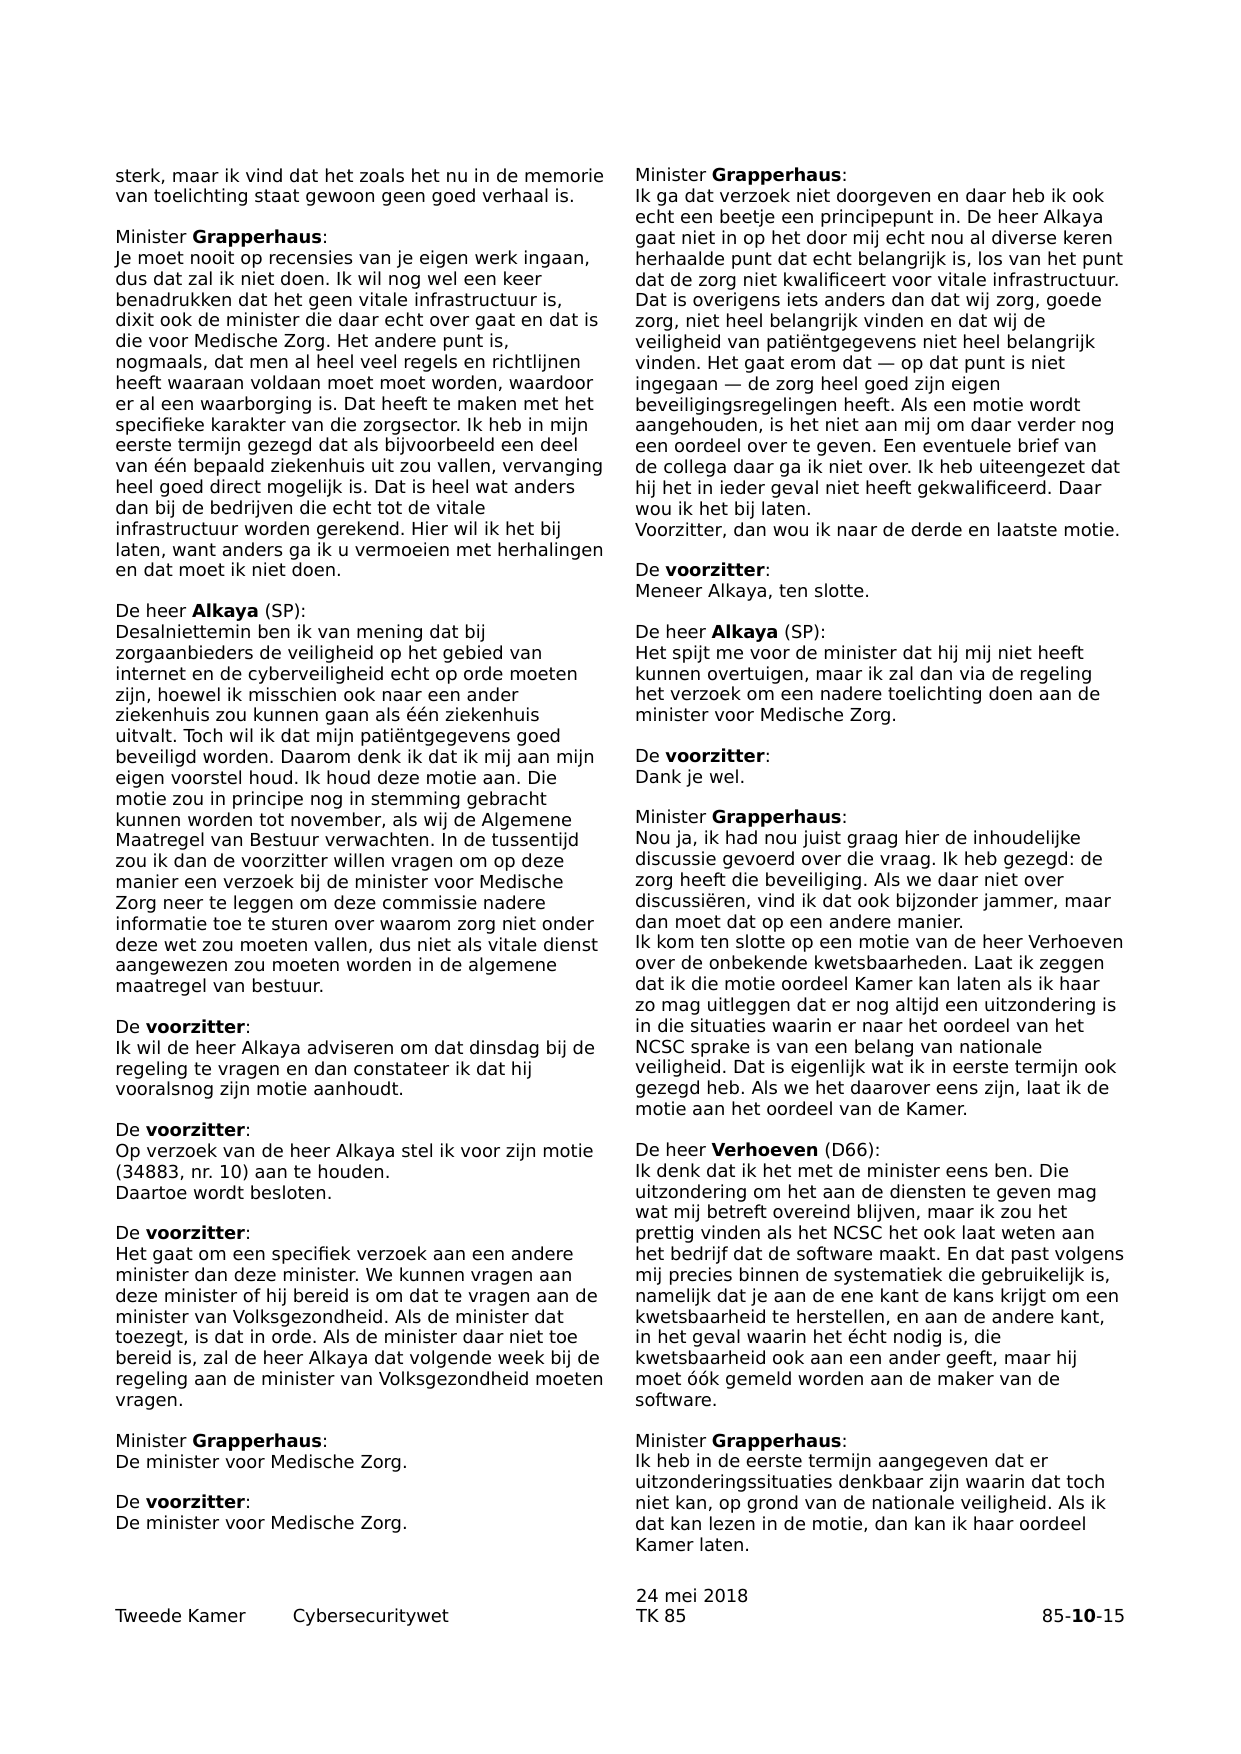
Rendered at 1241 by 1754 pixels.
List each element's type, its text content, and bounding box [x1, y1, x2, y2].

text De voorzitter: [635, 746, 1125, 767]
text De voorzitter: [115, 1017, 605, 1037]
text De voorzitter: [115, 1223, 605, 1244]
text Minister Grapperhaus: [635, 1431, 1125, 1451]
text Je moet nooit op recensies van je eigen werk ingaan, dus dat zal ik niet doen. Ik wil nog wel een keer benadrukken dat het geen vitale infrastructuur is, dixit ook de minister die daar echt over gaat en dat is die voor Medische Zorg. Het andere punt is, nogmaals, dat men al heel veel regels en richtlijnen heeft waaraan voldaan moet moet worden, waardoor er al een waarborging is. Dat heeft te maken met het specifieke karakter van die zorgsector. Ik heb in mijn eerste termijn gezegd dat als bijvoorbeeld een deel van één bepaald ziekenhuis uit zou vallen, vervanging heel goed direct mogelijk is. Dat is heel wat anders dan bij de bedrijven die echt tot de vitale infrastructuur worden gerekend. Hier wil ik het bij laten, want anders ga ik u vermoeien met herhalingen en dat moet ik niet doen. [115, 248, 605, 581]
text Minister Grapperhaus: [115, 1431, 605, 1451]
text De heer Alkaya (SP): [635, 622, 1125, 642]
text De minister voor Medische Zorg. [115, 1513, 605, 1534]
text De minister voor Medische Zorg. [115, 1451, 605, 1472]
text Daartoe wordt besloten. [115, 1182, 605, 1203]
text De voorzitter: [115, 1492, 605, 1513]
text De voorzitter: [115, 1120, 605, 1141]
text Het gaat om een specifiek verzoek aan een andere minister dan deze minister. We kunnen vragen aan deze minister of hij bereid is om dat te vragen aan de minister van Volksgezondheid. Als de minister dat toezegt, is dat in orde. Als de minister daar niet toe bereid is, zal de heer Alkaya dat volgende week bij de regeling aan de minister van Volksgezondheid moeten vragen. [115, 1244, 605, 1411]
text Desalniettemin ben ik van mening dat bij zorgaanbieders de veiligheid op het gebied van internet en de cyberveiligheid echt op orde moeten zijn, hoewel ik misschien ook naar een ander ziekenhuis zou kunnen gaan als één ziekenhuis uitvalt. Toch wil ik dat mijn patiëntgegevens goed beveiligd worden. Daarom denk ik dat ik mij aan mijn eigen voorstel houd. Ik houd deze motie aan. Die motie zou in principe nog in stemming gebracht kunnen worden tot november, als wij de Algemene Maatregel van Bestuur verwachten. In de tussentijd zou ik dan de voorzitter willen vragen om op deze manier een verzoek bij de minister voor Medische Zorg neer te leggen om deze commissie nadere informatie toe te sturen over waarom zorg niet onder deze wet zou moeten vallen, dus niet als vitale dienst aangewezen zou moeten worden in de algemene maatregel van bestuur. [115, 622, 605, 997]
text De voorzitter: [635, 560, 1125, 581]
text Dank je wel. [635, 767, 1125, 787]
text Ik wil de heer Alkaya adviseren om dat dinsdag bij de regeling te vragen en dan constateer ik dat hij vooralsnog zijn motie aanhoudt. [115, 1037, 605, 1100]
text Ik heb in de eerste termijn aangegeven dat er uitzonderingssituaties denkbaar zijn waarin dat toch niet kan, op grond van de nationale veiligheid. Als ik dat kan lezen in de motie, dan kan ik haar oordeel Kamer laten. [635, 1451, 1125, 1555]
text Minister Grapperhaus: [115, 227, 605, 248]
text Ik kom ten slotte op een motie van de heer Verhoeven over de onbekende kwetsbaarheden. Laat ik zeggen dat ik die motie oordeel Kamer kan laten als ik haar zo mag uitleggen dat er nog altijd een uitzondering is in die situaties waarin er naar het oordeel van het NCSC sprake is van een belang van nationale veiligheid. Dat is eigenlijk wat ik in eerste termijn ook gezegd heb. Als we het daarover eens zijn, laat ik de motie aan het oordeel van de Kamer. [635, 932, 1125, 1120]
text Nou ja, ik had nou juist graag hier de inhoudelijke discussie gevoerd over die vraag. Ik heb gezegd: de zorg heeft die beveiliging. Als we daar niet over discussiëren, vind ik dat ook bijzonder jammer, maar dan moet dat op een andere manier. [635, 828, 1125, 932]
text De heer Alkaya (SP): [115, 601, 605, 622]
text sterk, maar ik vind dat het zoals het nu in de memorie van toelichting staat gewoon geen goed verhaal is. [115, 165, 605, 207]
text Minister Grapperhaus: [635, 165, 1125, 186]
text De heer Verhoeven (D66): [635, 1140, 1125, 1161]
text Ik ga dat verzoek niet doorgeven en daar heb ik ook echt een beetje een principepunt in. De heer Alkaya gaat niet in op het door mij echt nou al diverse keren herhaalde punt dat echt belangrijk is, los van het punt dat de zorg niet kwalificeert voor vitale infrastructuur. Dat is overigens iets anders dan dat wij zorg, goede zorg, niet heel belangrijk vinden en dat wij de veiligheid van patiëntgegevens niet heel belangrijk vinden. Het gaat erom dat — op dat punt is niet ingegaan — de zorg heel goed zijn eigen beveiligingsregelingen heeft. Als een motie wordt aangehouden, is het niet aan mij om daar verder nog een oordeel over te geven. Een eventuele brief van de collega daar ga ik niet over. Ik heb uiteengezet dat hij het in ieder geval niet heeft gekwalificeerd. Daar wou ik het bij laten. [635, 186, 1125, 519]
text Op verzoek van de heer Alkaya stel ik voor zijn motie (34883, nr. 10) aan te houden. [115, 1141, 605, 1182]
text Minister Grapperhaus: [635, 807, 1125, 828]
text Voorzitter, dan wou ik naar de derde en laatste motie. [635, 519, 1125, 540]
text Ik denk dat ik het met de minister eens ben. Die uitzondering om het aan de diensten te geven mag wat mij betreft overeind blijven, maar ik zou het prettig vinden als het NCSC het ook laat weten aan het bedrijf dat de software maakt. En dat past volgens mij precies binnen de systematiek die gebruikelijk is, namelijk dat je aan de ene kant de kans krijgt om een kwetsbaarheid te herstellen, en aan de andere kant, in het geval waarin het écht nodig is, die kwetsbaarheid ook aan een ander geeft, maar hij moet óók gemeld worden aan de maker van de software. [635, 1161, 1125, 1411]
text Meneer Alkaya, ten slotte. [635, 581, 1125, 602]
text Het spijt me voor de minister dat hij mij niet heeft kunnen overtuigen, maar ik zal dan via de regeling het verzoek om een nadere toelichting doen aan de minister voor Medische Zorg. [635, 642, 1125, 726]
